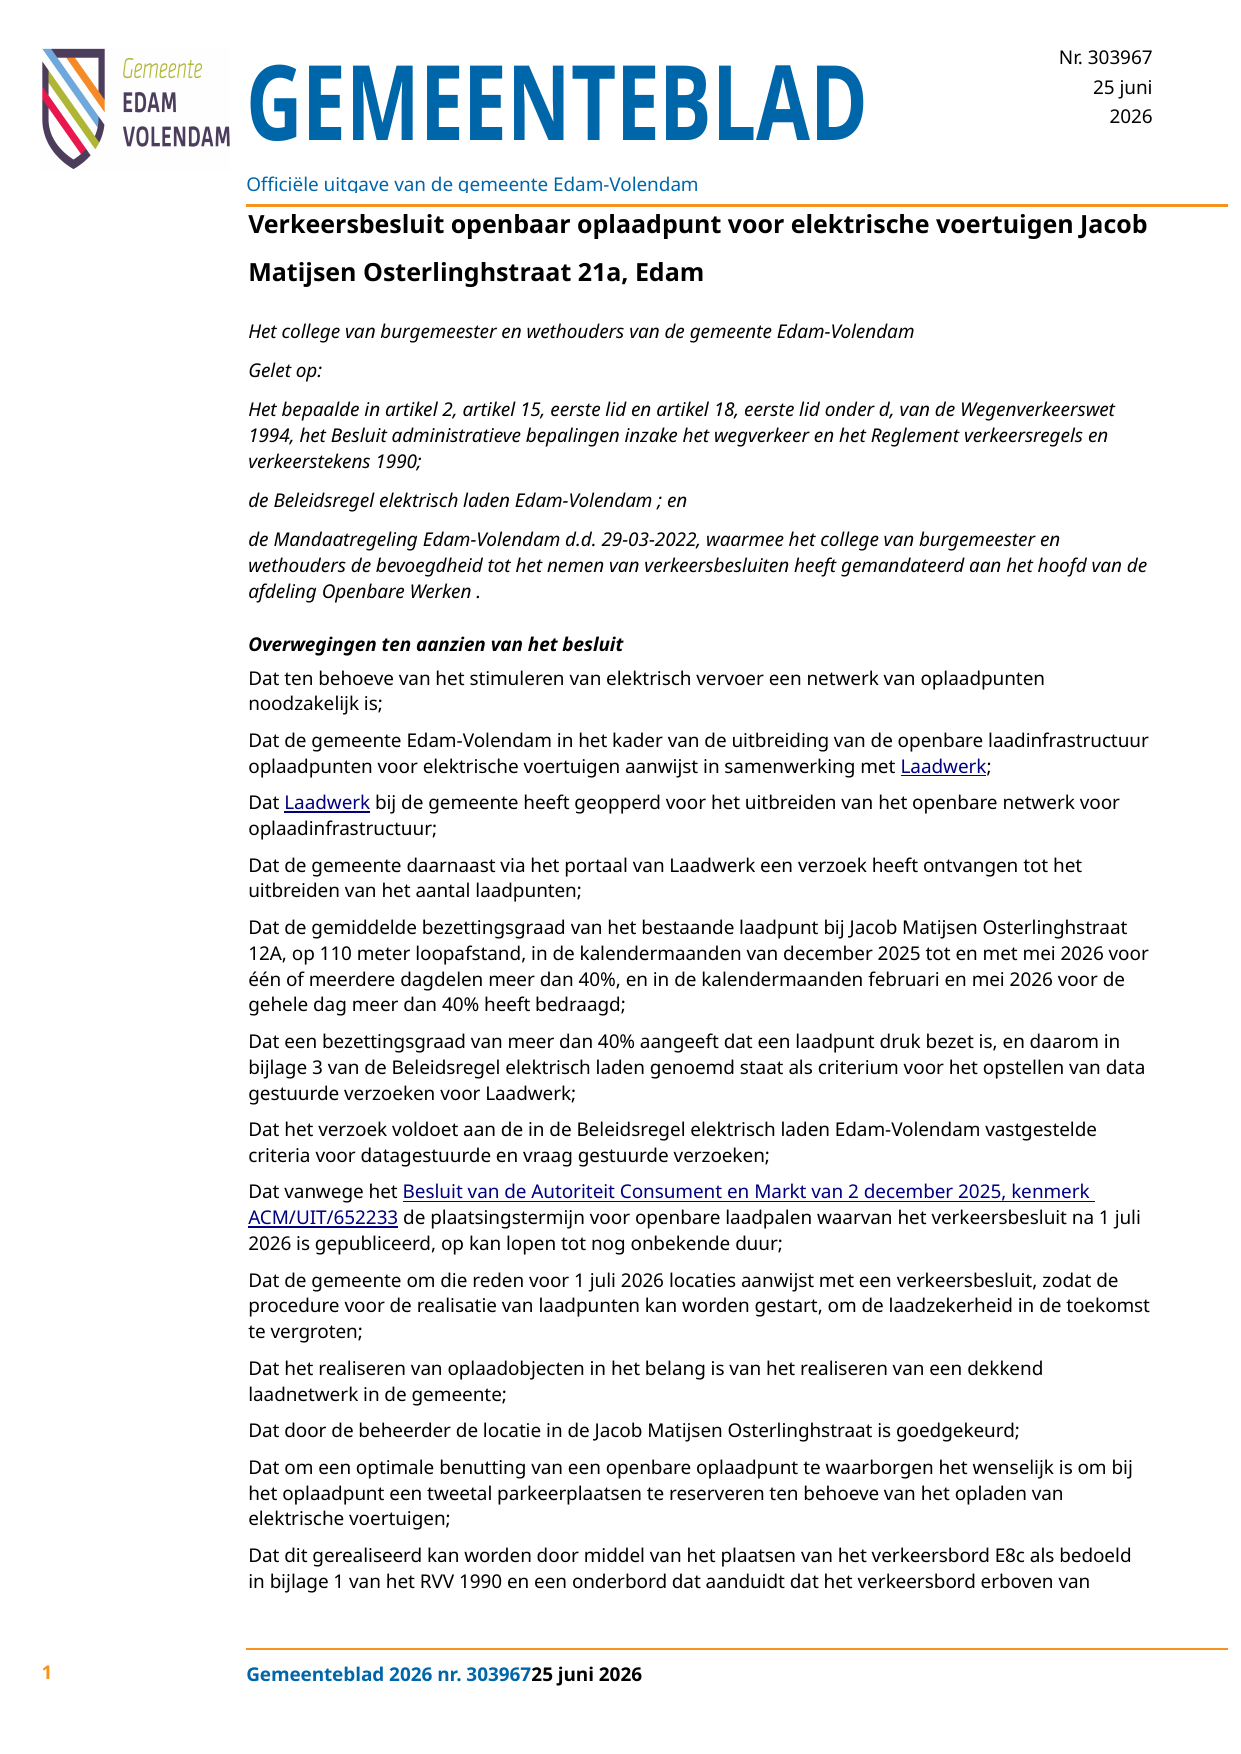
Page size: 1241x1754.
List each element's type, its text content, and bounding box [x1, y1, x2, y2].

text Dat een bezettingsgraad van meer dan 40% aangeeft dat een laadpunt druk bezet is, en daarom in bijlage 3 van de Beleidsregel elektrisch laden genoemd staat als criterium voor het opstellen van data gestuurde verzoeken voor Laadwerk; [248, 1028, 1152, 1105]
text Dat het realiseren van oplaadobjecten in het belang is van het realiseren van een dekkend laadnetwerk in de gemeente; [248, 1355, 1152, 1406]
picture [41, 47, 231, 172]
text Dat Laadwerk bij de gemeente heeft geopperd voor het uitbreiden van het openbare netwerk voor oplaadinfrastructuur; [248, 789, 1152, 841]
text Dat de gemeente om die reden voor 1 juli 2026 locaties aanwijst met een verkeersbesluit, zodat de procedure voor de realisatie van laadpunten kan worden gestart, om de laadzekerheid in de toekomst te vergroten; [248, 1267, 1152, 1344]
text Dat de gemiddelde bezettingsgraad van het bestaande laadpunt bij Jacob Matijsen Osterlinghstraat 12A, op 110 meter loopafstand, in de kalendermaanden van december 2025 tot en met mei 2026 voor één of meerdere dagdelen meer dan 40%, en in de kalendermaanden februari en mei 2026 voor de gehele dag meer dan 40% heeft bedraagd; [248, 914, 1152, 1017]
text Het college van burgemeester en wethouders van de gemeente Edam-Volendam [248, 318, 1152, 344]
text Overwegingen ten aanzien van het besluit [248, 631, 1152, 656]
text Verkeersbesluit openbaar oplaadpunt voor elektrische voertuigen Jacob Matijsen Osterlinghstraat 21a, Edam [248, 207, 1152, 288]
text Gelet op: [248, 357, 1152, 383]
text Dat de gemeente daarnaast via het portaal van Laadwerk een verzoek heeft ontvangen tot het uitbreiden van het aantal laadpunten; [248, 852, 1152, 903]
text Dat vanwege het Besluit van de Autoriteit Consument en Markt van 2 december 2025, kenmerk ACM/UIT/652233 de plaatsingstermijn voor openbare laadpalen waarvan het verkeersbesluit na 1 juli 2026 is gepubliceerd, op kan lopen tot nog onbekende duur; [248, 1179, 1152, 1256]
text Dat door de beheerder de locatie in de Jacob Matijsen Osterlinghstraat is goedgekeurd; [248, 1417, 1152, 1443]
text Dat ten behoeve van het stimuleren van elektrisch vervoer een netwerk van oplaadpunten noodzakelijk is; [248, 665, 1152, 716]
text Het bepaalde in artikel 2, artikel 15, eerste lid en artikel 18, eerste lid onder d, van de Wegenverkeerswet 1994, het Besluit administratieve bepalingen inzake het wegverkeer en het Reglement verkeersregels en verkeerstekens 1990; [248, 396, 1152, 474]
text Dat om een optimale benutting van een openbare oplaadpunt te waarborgen het wenselijk is om bij het oplaadpunt een tweetal parkeerplaatsen te reserveren ten behoeve van het opladen van elektrische voertuigen; [248, 1454, 1152, 1531]
text de Beleidsregel elektrisch laden Edam-Volendam ; en [248, 487, 1152, 513]
text Dat het verzoek voldoet aan de in de Beleidsregel elektrisch laden Edam-Volendam vastgestelde criteria voor datagestuurde en vraag gestuurde verzoeken; [248, 1116, 1152, 1168]
text Dat de gemeente Edam-Volendam in het kader van de uitbreiding van de openbare laadinfrastructuur oplaadpunten voor elektrische voertuigen aanwijst in samenwerking met Laadwerk; [248, 727, 1152, 779]
text Dat dit gerealiseerd kan worden door middel van het plaatsen van het verkeersbord E8c als bedoeld in bijlage 1 van het RVV 1990 en een onderbord dat aanduidt dat het verkeersbord erboven van [248, 1542, 1152, 1594]
text de Mandaatregeling Edam-Volendam d.d. 29-03-2022, waarmee het college van burgemeester en wethouders de bevoegdheid tot het nemen van verkeersbesluiten heeft gemandateerd aan het hoofd van de afdeling Openbare Werken . [248, 526, 1152, 604]
